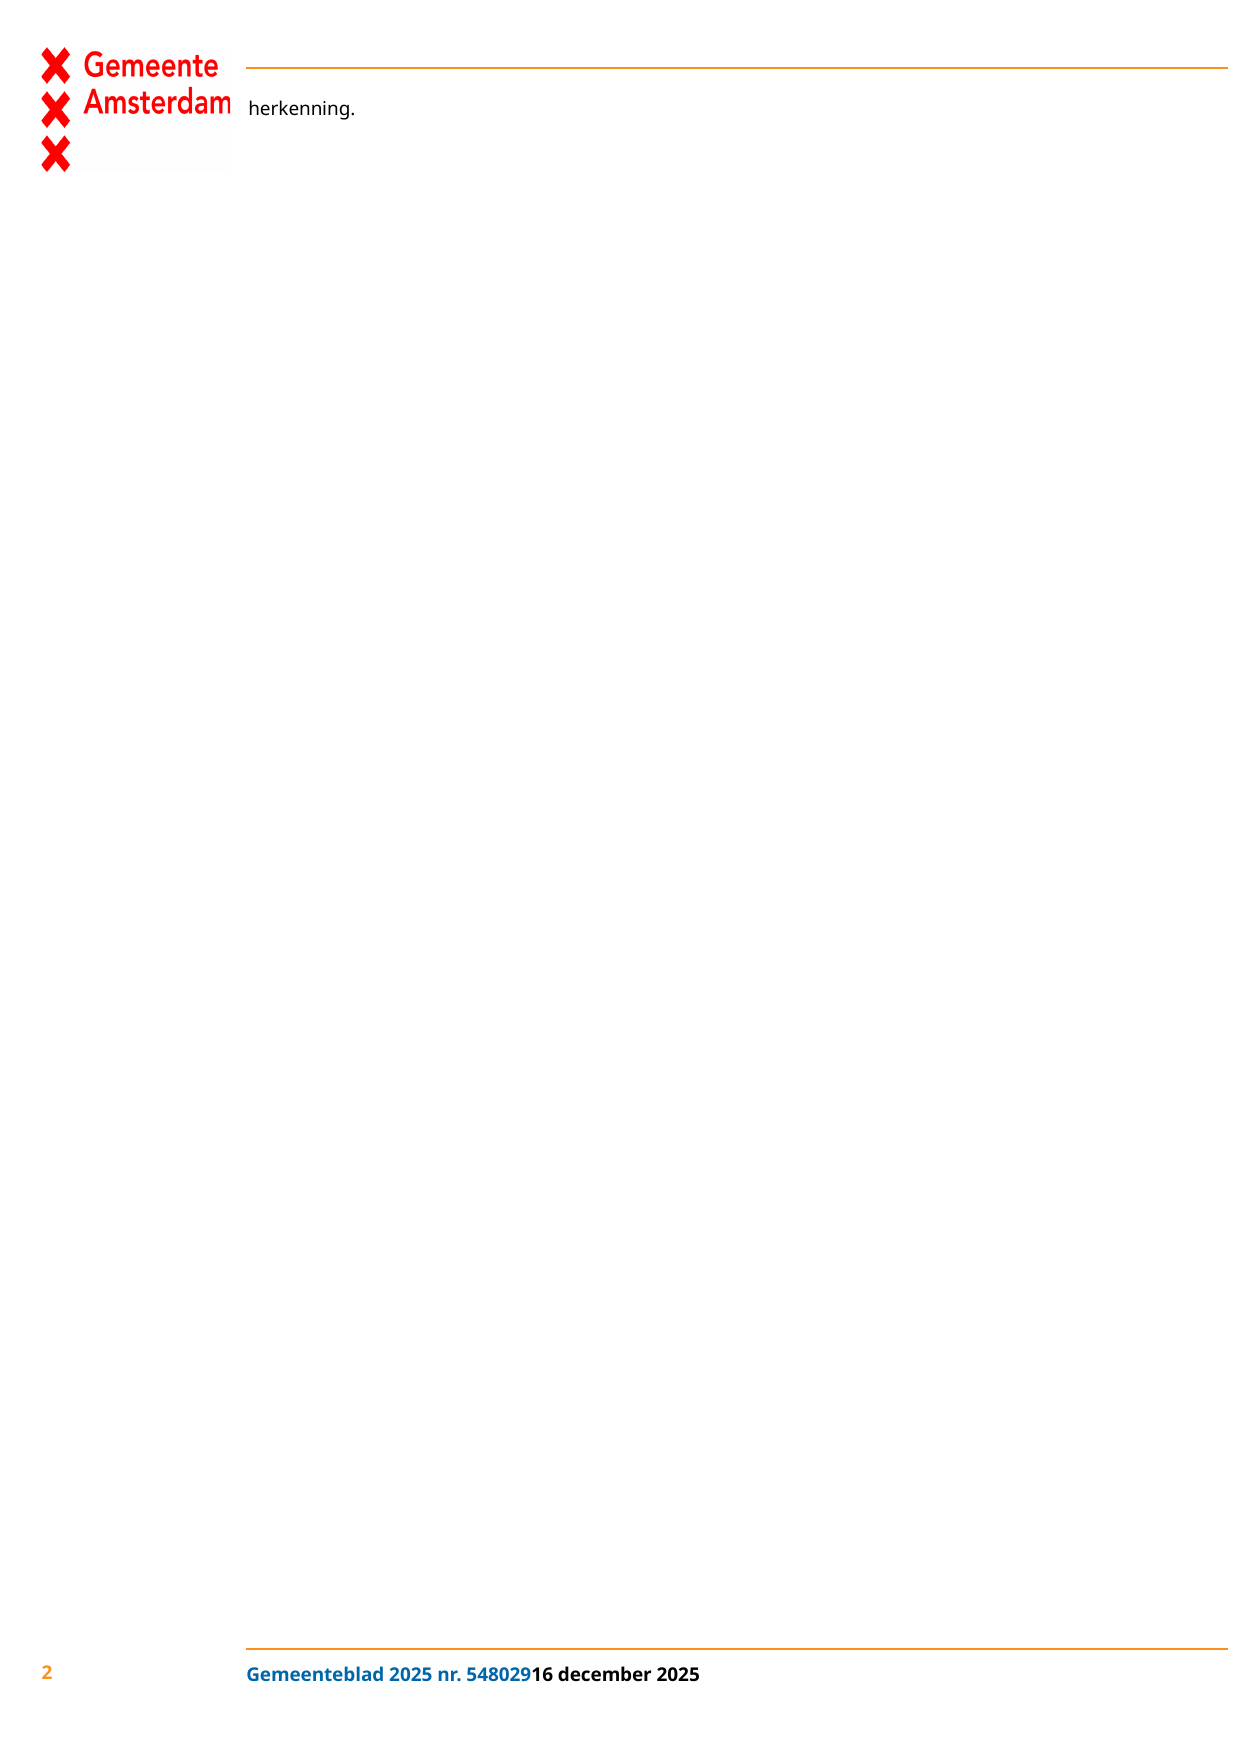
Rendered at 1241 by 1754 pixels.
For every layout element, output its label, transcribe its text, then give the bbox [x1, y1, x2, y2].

text herkenning. [248, 95, 1152, 121]
picture [41, 47, 231, 172]
